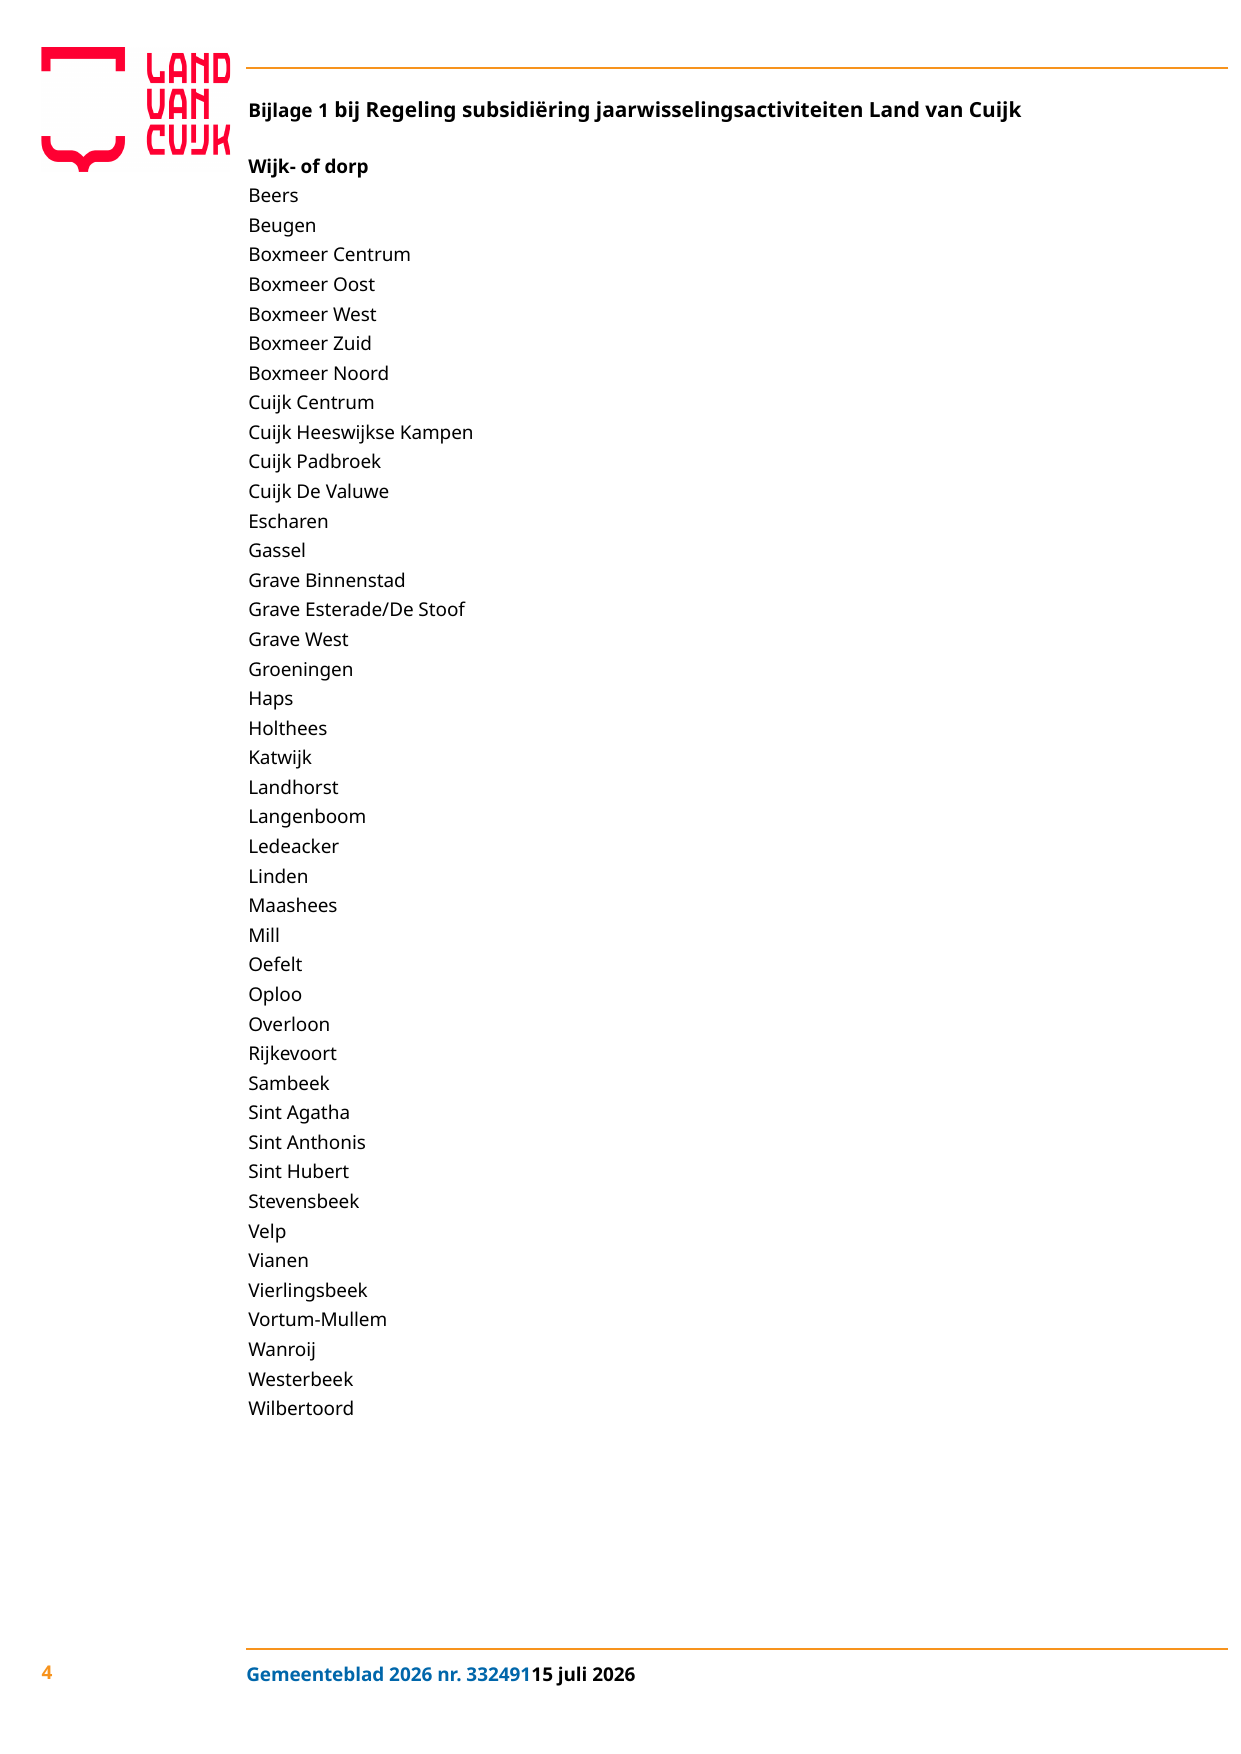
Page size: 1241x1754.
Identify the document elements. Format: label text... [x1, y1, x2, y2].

text Cuijk Padbroek [248, 449, 1152, 474]
text Groeningen [248, 656, 1152, 682]
text Landhorst [248, 774, 1152, 800]
text Oefelt [248, 952, 1152, 977]
text Wijk- of dorp [248, 153, 1152, 179]
text Overloon [248, 1011, 1152, 1037]
text Vianen [248, 1247, 1152, 1273]
text Beugen [248, 212, 1152, 238]
text Rijkevoort [248, 1040, 1152, 1066]
text Sint Agatha [248, 1099, 1152, 1125]
text Sambeek [248, 1070, 1152, 1096]
text Vortum-Mullem [248, 1307, 1152, 1332]
text Sint Hubert [248, 1159, 1152, 1184]
text Katwijk [248, 744, 1152, 770]
text Maashees [248, 892, 1152, 918]
text Vierlingsbeek [248, 1277, 1152, 1303]
text Holthees [248, 715, 1152, 741]
text Grave West [248, 626, 1152, 652]
text Boxmeer Zuid [248, 330, 1152, 356]
text Boxmeer Noord [248, 360, 1152, 386]
text Cuijk De Valuwe [248, 478, 1152, 504]
text Boxmeer West [248, 301, 1152, 327]
text Beers [248, 182, 1152, 208]
text Westerbeek [248, 1366, 1152, 1392]
text Sint Anthonis [248, 1129, 1152, 1155]
text Grave Esterade/De Stoof [248, 597, 1152, 622]
text Mill [248, 922, 1152, 948]
text Haps [248, 685, 1152, 711]
text Bijlage 1 bij Regeling subsidiëring jaarwisselingsactiviteiten Land van Cuijk [248, 95, 1152, 123]
text Escharen [248, 508, 1152, 534]
text Cuijk Heeswijkse Kampen [248, 419, 1152, 445]
text Langenboom [248, 804, 1152, 829]
text Grave Binnenstad [248, 567, 1152, 593]
text Linden [248, 863, 1152, 889]
text Ledeacker [248, 833, 1152, 859]
text Oploo [248, 981, 1152, 1007]
text Velp [248, 1218, 1152, 1244]
text Boxmeer Centrum [248, 242, 1152, 267]
text Wilbertoord [248, 1395, 1152, 1421]
text Stevensbeek [248, 1188, 1152, 1214]
text Boxmeer Oost [248, 271, 1152, 297]
text Wanroij [248, 1336, 1152, 1362]
text Cuijk Centrum [248, 389, 1152, 415]
text Gassel [248, 537, 1152, 563]
picture [41, 47, 231, 172]
